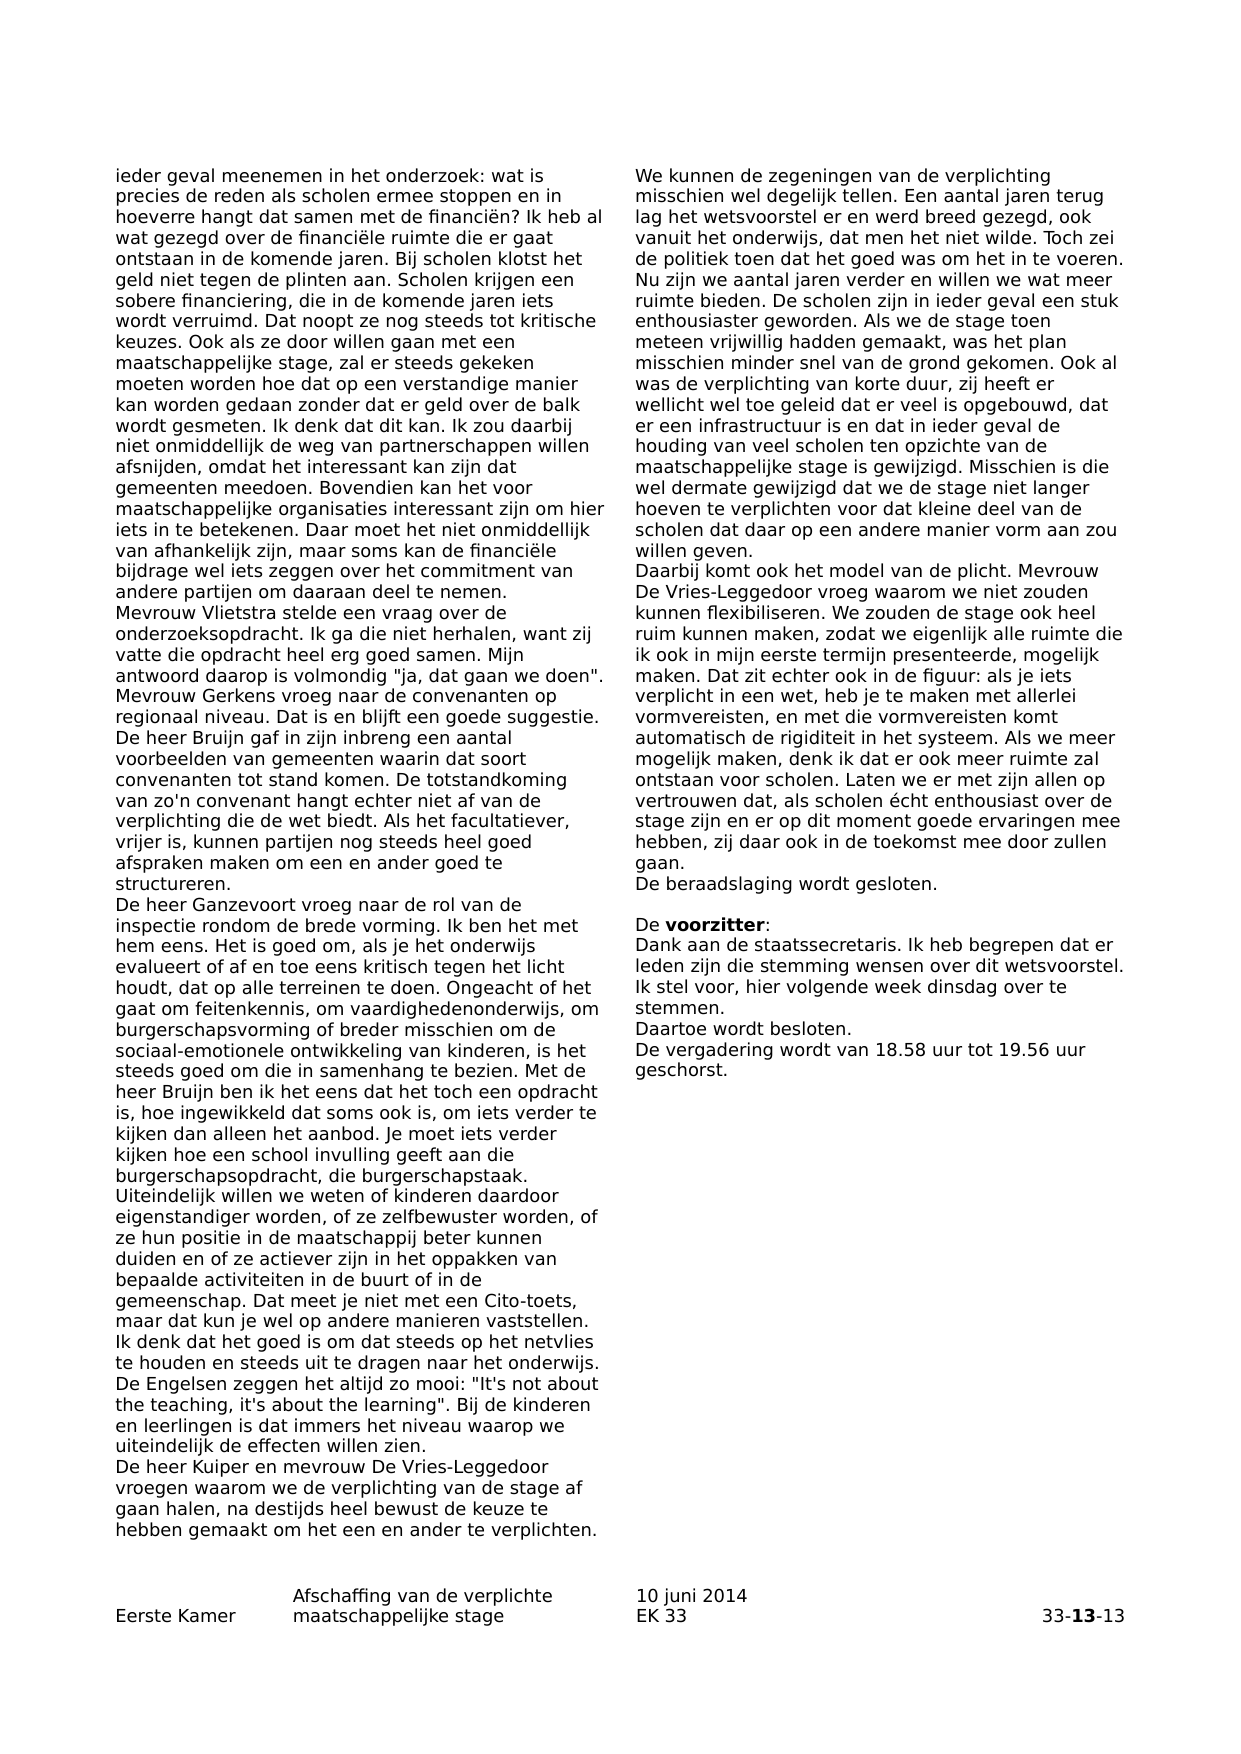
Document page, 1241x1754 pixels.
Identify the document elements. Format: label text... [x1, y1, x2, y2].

text De voorzitter: [635, 914, 1125, 935]
text Daarbij komt ook het model van de plicht. Mevrouw De Vries-Leggedoor vroeg waarom we niet zouden kunnen flexibiliseren. We zouden de stage ook heel ruim kunnen maken, zodat we eigenlijk alle ruimte die ik ook in mijn eerste termijn presenteerde, mogelijk maken. Dat zit echter ook in de figuur: als je iets verplicht in een wet, heb je te maken met allerlei vormvereisten, en met die vormvereisten komt automatisch de rigiditeit in het systeem. Als we meer mogelijk maken, denk ik dat er ook meer ruimte zal ontstaan voor scholen. Laten we er met zijn allen op vertrouwen dat, als scholen écht enthousiast over de stage zijn en er op dit moment goede ervaringen mee hebben, zij daar ook in de toekomst mee door zullen gaan. [635, 561, 1125, 874]
text Mevrouw Vlietstra stelde een vraag over de onderzoeksopdracht. Ik ga die niet herhalen, want zij vatte die opdracht heel erg goed samen. Mijn antwoord daarop is volmondig "ja, dat gaan we doen". [115, 603, 605, 686]
text We kunnen de zegeningen van de verplichting misschien wel degelijk tellen. Een aantal jaren terug lag het wetsvoorstel er en werd breed gezegd, ook vanuit het onderwijs, dat men het niet wilde. Toch zei de politiek toen dat het goed was om het in te voeren. Nu zijn we aantal jaren verder en willen we wat meer ruimte bieden. De scholen zijn in ieder geval een stuk enthousiaster geworden. Als we de stage toen meteen vrijwillig hadden gemaakt, was het plan misschien minder snel van de grond gekomen. Ook al was de verplichting van korte duur, zij heeft er wellicht wel toe geleid dat er veel is opgebouwd, dat er een infrastructuur is en dat in ieder geval de houding van veel scholen ten opzichte van de maatschappelijke stage is gewijzigd. Misschien is die wel dermate gewijzigd dat we de stage niet langer hoeven te verplichten voor dat kleine deel van de scholen dat daar op een andere manier vorm aan zou willen geven. [635, 165, 1125, 561]
text Mevrouw Gerkens vroeg naar de convenanten op regionaal niveau. Dat is en blijft een goede suggestie. De heer Bruijn gaf in zijn inbreng een aantal voorbeelden van gemeenten waarin dat soort convenanten tot stand komen. De totstandkoming van zo'n convenant hangt echter niet af van de verplichting die de wet biedt. Als het facultatiever, vrijer is, kunnen partijen nog steeds heel goed afspraken maken om een en ander goed te structureren. [115, 686, 605, 894]
text De beraadslaging wordt gesloten. [635, 874, 1125, 894]
text ieder geval meenemen in het onderzoek: wat is precies de reden als scholen ermee stoppen en in hoeverre hangt dat samen met de financiën? Ik heb al wat gezegd over de financiële ruimte die er gaat ontstaan in de komende jaren. Bij scholen klotst het geld niet tegen de plinten aan. Scholen krijgen een sobere financiering, die in de komende jaren iets wordt verruimd. Dat noopt ze nog steeds tot kritische keuzes. Ook als ze door willen gaan met een maatschappelijke stage, zal er steeds gekeken moeten worden hoe dat op een verstandige manier kan worden gedaan zonder dat er geld over de balk wordt gesmeten. Ik denk dat dit kan. Ik zou daarbij niet onmiddellijk de weg van partnerschappen willen afsnijden, omdat het interessant kan zijn dat gemeenten meedoen. Bovendien kan het voor maatschappelijke organisaties interessant zijn om hier iets in te betekenen. Daar moet het niet onmiddellijk van afhankelijk zijn, maar soms kan de financiële bijdrage wel iets zeggen over het commitment van andere partijen om daaraan deel te nemen. [115, 165, 605, 603]
text Daartoe wordt besloten. [635, 1018, 1125, 1039]
text De heer Kuiper en mevrouw De Vries-Leggedoor vroegen waarom we de verplichting van de stage af gaan halen, na destijds heel bewust de keuze te hebben gemaakt om het een en ander te verplichten. [115, 1457, 605, 1540]
text De vergadering wordt van 18.58 uur tot 19.56 uur geschorst. [635, 1039, 1125, 1081]
text Dank aan de staatssecretaris. Ik heb begrepen dat er leden zijn die stemming wensen over dit wetsvoorstel. Ik stel voor, hier volgende week dinsdag over te stemmen. [635, 935, 1125, 1018]
text De heer Ganzevoort vroeg naar de rol van de inspectie rondom de brede vorming. Ik ben het met hem eens. Het is goed om, als je het onderwijs evalueert of af en toe eens kritisch tegen het licht houdt, dat op alle terreinen te doen. Ongeacht of het gaat om feitenkennis, om vaardighedenonderwijs, om burgerschapsvorming of breder misschien om de sociaal-emotionele ontwikkeling van kinderen, is het steeds goed om die in samenhang te bezien. Met de heer Bruijn ben ik het eens dat het toch een opdracht is, hoe ingewikkeld dat soms ook is, om iets verder te kijken dan alleen het aanbod. Je moet iets verder kijken hoe een school invulling geeft aan die burgerschapsopdracht, die burgerschapstaak. Uiteindelijk willen we weten of kinderen daardoor eigenstandiger worden, of ze zelfbewuster worden, of ze hun positie in de maatschappij beter kunnen duiden en of ze actiever zijn in het oppakken van bepaalde activiteiten in de buurt of in de gemeenschap. Dat meet je niet met een Cito-toets, maar dat kun je wel op andere manieren vaststellen. Ik denk dat het goed is om dat steeds op het netvlies te houden en steeds uit te dragen naar het onderwijs. De Engelsen zeggen het altijd zo mooi: "It's not about the teaching, it's about the learning". Bij de kinderen en leerlingen is dat immers het niveau waarop we uiteindelijk de effecten willen zien. [115, 894, 605, 1457]
